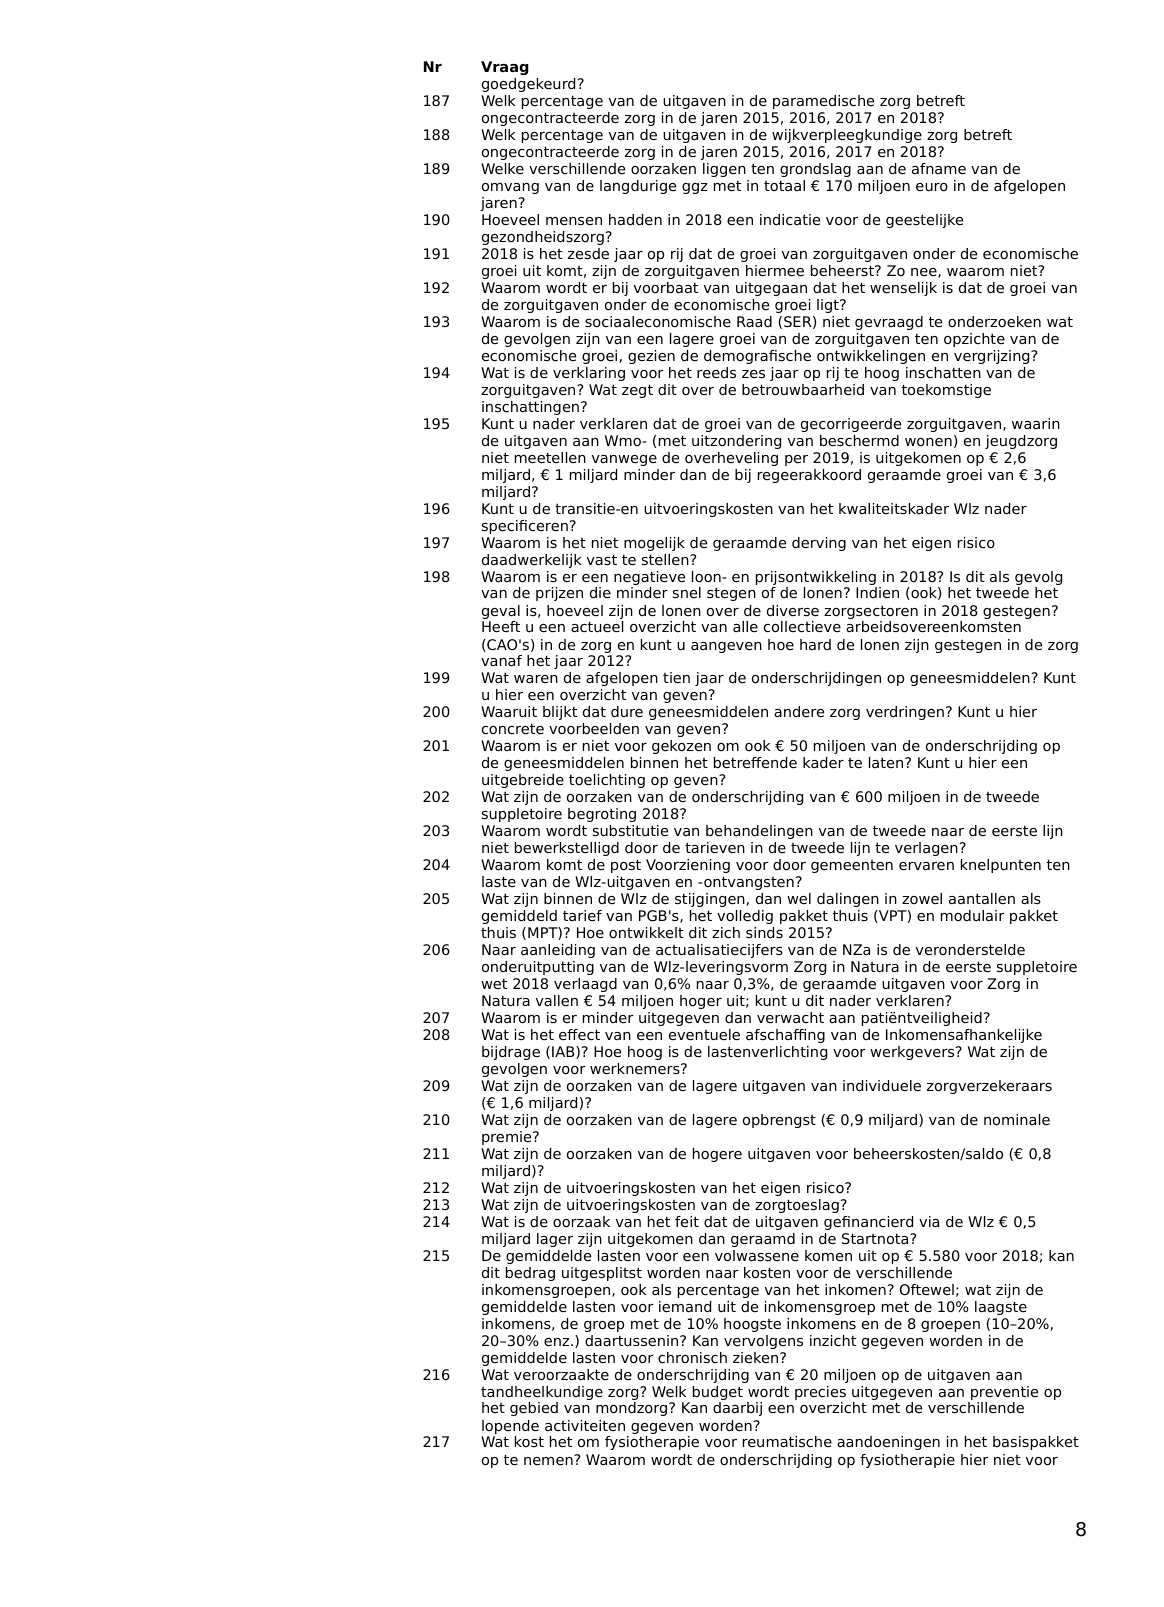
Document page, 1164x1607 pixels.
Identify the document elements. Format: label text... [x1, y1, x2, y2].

table_cell Waarom is er niet voor gekozen om ook € 50 miljoen van de onderschrijding op de geneesmiddelen binnen het betreffende kader te laten? Kunt u hier een uitgebreide toelichting op geven? [475, 738, 1087, 789]
table_cell Naar aanleiding van de actualisatiecijfers van de NZa is de veronderstelde onderuitputting van de Wlz-leveringsvorm Zorg in Natura in de eerste suppletoire wet 2018 verlaagd van 0,6% naar 0,3%, de geraamde uitgaven voor Zorg in Natura vallen € 54 miljoen hoger uit; kunt u dit nader verklaren? [475, 942, 1087, 1010]
table_cell Kunt u nader verklaren dat de groei van de gecorrigeerde zorguitgaven, waarin de uitgaven aan Wmo- (met uitzondering van beschermd wonen) en jeugdzorg niet meetellen vanwege de overheveling per 2019, is uitgekomen op € 2,6 miljard, € 1 miljard minder dan de bij regeerakkoord geraamde groei van € 3,6 miljard? [475, 416, 1087, 501]
table_cell 194 [422, 365, 475, 416]
table_cell Wat zijn de oorzaken van de lagere uitgaven van individuele zorgverzekeraars (€ 1,6 miljard)? [475, 1078, 1087, 1112]
table_cell 208 [422, 1027, 475, 1078]
table_cell 210 [422, 1112, 475, 1146]
table_cell 188 [422, 127, 475, 161]
table_cell 202 [422, 789, 475, 823]
table_cell 200 [422, 704, 475, 738]
table_cell Wat veroorzaakte de onderschrijding van € 20 miljoen op de uitgaven aan tandheelkundige zorg? Welk budget wordt precies uitgegeven aan preventie op het gebied van mondzorg? Kan daarbij een overzicht met de verschillende lopende activiteiten gegeven worden? [475, 1366, 1087, 1434]
table_cell Waarom is er een negatieve loon- en prijsontwikkeling in 2018? Is dit als gevolg van de prijzen die minder snel stegen of de lonen? Indien (ook) het tweede het geval is, hoeveel zijn de lonen over de diverse zorgsectoren in 2018 gestegen? Heeft u een actueel overzicht van alle collectieve arbeidsovereenkomsten (CAO's) in de zorg en kunt u aangeven hoe hard de lonen zijn gestegen in de zorg vanaf het jaar 2012? [475, 569, 1087, 670]
table_cell 187 [422, 93, 475, 127]
table_cell 190 [422, 212, 475, 246]
table_cell Welk percentage van de uitgaven in de wijkverpleegkundige zorg betreft ongecontracteerde zorg in de jaren 2015, 2016, 2017 en 2018? [475, 127, 1087, 161]
table_cell Wat zijn de oorzaken van de lagere opbrengst (€ 0,9 miljard) van de nominale premie? [475, 1112, 1087, 1146]
table_cell Wat zijn de uitvoeringskosten van de zorgtoeslag? [475, 1197, 1087, 1214]
table_cell Wat zijn de oorzaken van de onderschrijding van € 600 miljoen in de tweede suppletoire begroting 2018? [475, 789, 1087, 823]
table_cell 192 [422, 280, 475, 314]
table_cell 198 [422, 569, 475, 670]
table_cell 191 [422, 246, 475, 280]
table_cell Waarom is er minder uitgegeven dan verwacht aan patiëntveiligheid? [475, 1010, 1087, 1027]
table_cell Waarom komt de post Voorziening voor door gemeenten ervaren knelpunten ten laste van de Wlz-uitgaven en -ontvangsten? [475, 857, 1087, 891]
table_cell [422, 76, 475, 93]
table_cell Wat is de oorzaak van het feit dat de uitgaven gefinancierd via de Wlz € 0,5 miljard lager zijn uitgekomen dan geraamd in de Startnota? [475, 1214, 1087, 1248]
table_cell 214 [422, 1214, 475, 1248]
table_cell 215 [422, 1248, 475, 1366]
table_cell Wat zijn de oorzaken van de hogere uitgaven voor beheerskosten/saldo (€ 0,8 miljard)? [475, 1146, 1087, 1180]
table_cell Wat zijn de uitvoeringskosten van het eigen risico? [475, 1180, 1087, 1197]
table_cell Hoeveel mensen hadden in 2018 een indicatie voor de geestelijke gezondheidszorg? [475, 212, 1087, 246]
table_cell Wat is de verklaring voor het reeds zes jaar op rij te hoog inschatten van de zorguitgaven? Wat zegt dit over de betrouwbaarheid van toekomstige inschattingen? [475, 365, 1087, 416]
table_cell Kunt u de transitie-en uitvoeringskosten van het kwaliteitskader Wlz nader specificeren? [475, 501, 1087, 534]
table_cell Wat zijn binnen de Wlz de stijgingen, dan wel dalingen in zowel aantallen als gemiddeld tarief van PGB's, het volledig pakket thuis (VPT) en modulair pakket thuis (MPT)? Hoe ontwikkelt dit zich sinds 2015? [475, 891, 1087, 942]
table_cell 196 [422, 501, 475, 534]
table_cell 213 [422, 1197, 475, 1214]
table_cell 206 [422, 942, 475, 1010]
table_cell 217 [422, 1434, 475, 1468]
table_cell Welk percentage van de uitgaven in de paramedische zorg betreft ongecontracteerde zorg in de jaren 2015, 2016, 2017 en 2018? [475, 93, 1087, 127]
table_cell Welke verschillende oorzaken liggen ten grondslag aan de afname van de omvang van de langdurige ggz met in totaal € 170 miljoen euro in de afgelopen jaren? [475, 161, 1087, 212]
table_cell Waarom is de sociaaleconomische Raad (SER) niet gevraagd te onderzoeken wat de gevolgen zijn van een lagere groei van de zorguitgaven ten opzichte van de economische groei, gezien de demografische ontwikkelingen en vergrijzing? [475, 314, 1087, 365]
table_cell 207 [422, 1010, 475, 1027]
table_cell 199 [422, 670, 475, 704]
table_cell 197 [422, 535, 475, 568]
table_header Vraag [475, 59, 1087, 76]
table_cell 205 [422, 891, 475, 942]
table_cell 2018 is het zesde jaar op rij dat de groei van zorguitgaven onder de economische groei uit komt, zijn de zorguitgaven hiermee beheerst? Zo nee, waarom niet? [475, 246, 1087, 280]
table_cell 204 [422, 857, 475, 891]
table_cell 216 [422, 1366, 475, 1434]
table_cell Waaruit blijkt dat dure geneesmiddelen andere zorg verdringen? Kunt u hier concrete voorbeelden van geven? [475, 704, 1087, 738]
table_header Nr [422, 59, 475, 76]
table_cell 212 [422, 1180, 475, 1197]
table_cell Wat is het effect van een eventuele afschaffing van de Inkomensafhankelijke bijdrage (IAB)? Hoe hoog is de lastenverlichting voor werkgevers? Wat zijn de gevolgen voor werknemers? [475, 1027, 1087, 1078]
table_cell Waarom is het niet mogelijk de geraamde derving van het eigen risico daadwerkelijk vast te stellen? [475, 535, 1087, 568]
table_cell Waarom wordt er bij voorbaat van uitgegaan dat het wenselijk is dat de groei van de zorguitgaven onder de economische groei ligt? [475, 280, 1087, 314]
table_cell Wat kost het om fysiotherapie voor reumatische aandoeningen in het basispakket op te nemen? Waarom wordt de onderschrijding op fysiotherapie hier niet voor [475, 1434, 1087, 1468]
table_cell De gemiddelde lasten voor een volwassene komen uit op € 5.580 voor 2018; kan dit bedrag uitgesplitst worden naar kosten voor de verschillende inkomensgroepen, ook als percentage van het inkomen? Oftewel; wat zijn de gemiddelde lasten voor iemand uit de inkomensgroep met de 10% laagste inkomens, de groep met de 10% hoogste inkomens en de 8 groepen (10–20%, 20–30% enz.) daartussenin? Kan vervolgens inzicht gegeven worden in de gemiddelde lasten voor chronisch zieken? [475, 1248, 1087, 1366]
table_cell 193 [422, 314, 475, 365]
table_cell Wat waren de afgelopen tien jaar de onderschrijdingen op geneesmiddelen? Kunt u hier een overzicht van geven? [475, 670, 1087, 704]
table_cell goedgekeurd? [475, 76, 1087, 93]
table_cell Waarom wordt substitutie van behandelingen van de tweede naar de eerste lijn niet bewerkstelligd door de tarieven in de tweede lijn te verlagen? [475, 823, 1087, 857]
table_cell 201 [422, 738, 475, 789]
table_cell 195 [422, 416, 475, 501]
table_cell 209 [422, 1078, 475, 1112]
table_cell 211 [422, 1146, 475, 1180]
table_cell 203 [422, 823, 475, 857]
table_cell 189 [422, 161, 475, 212]
